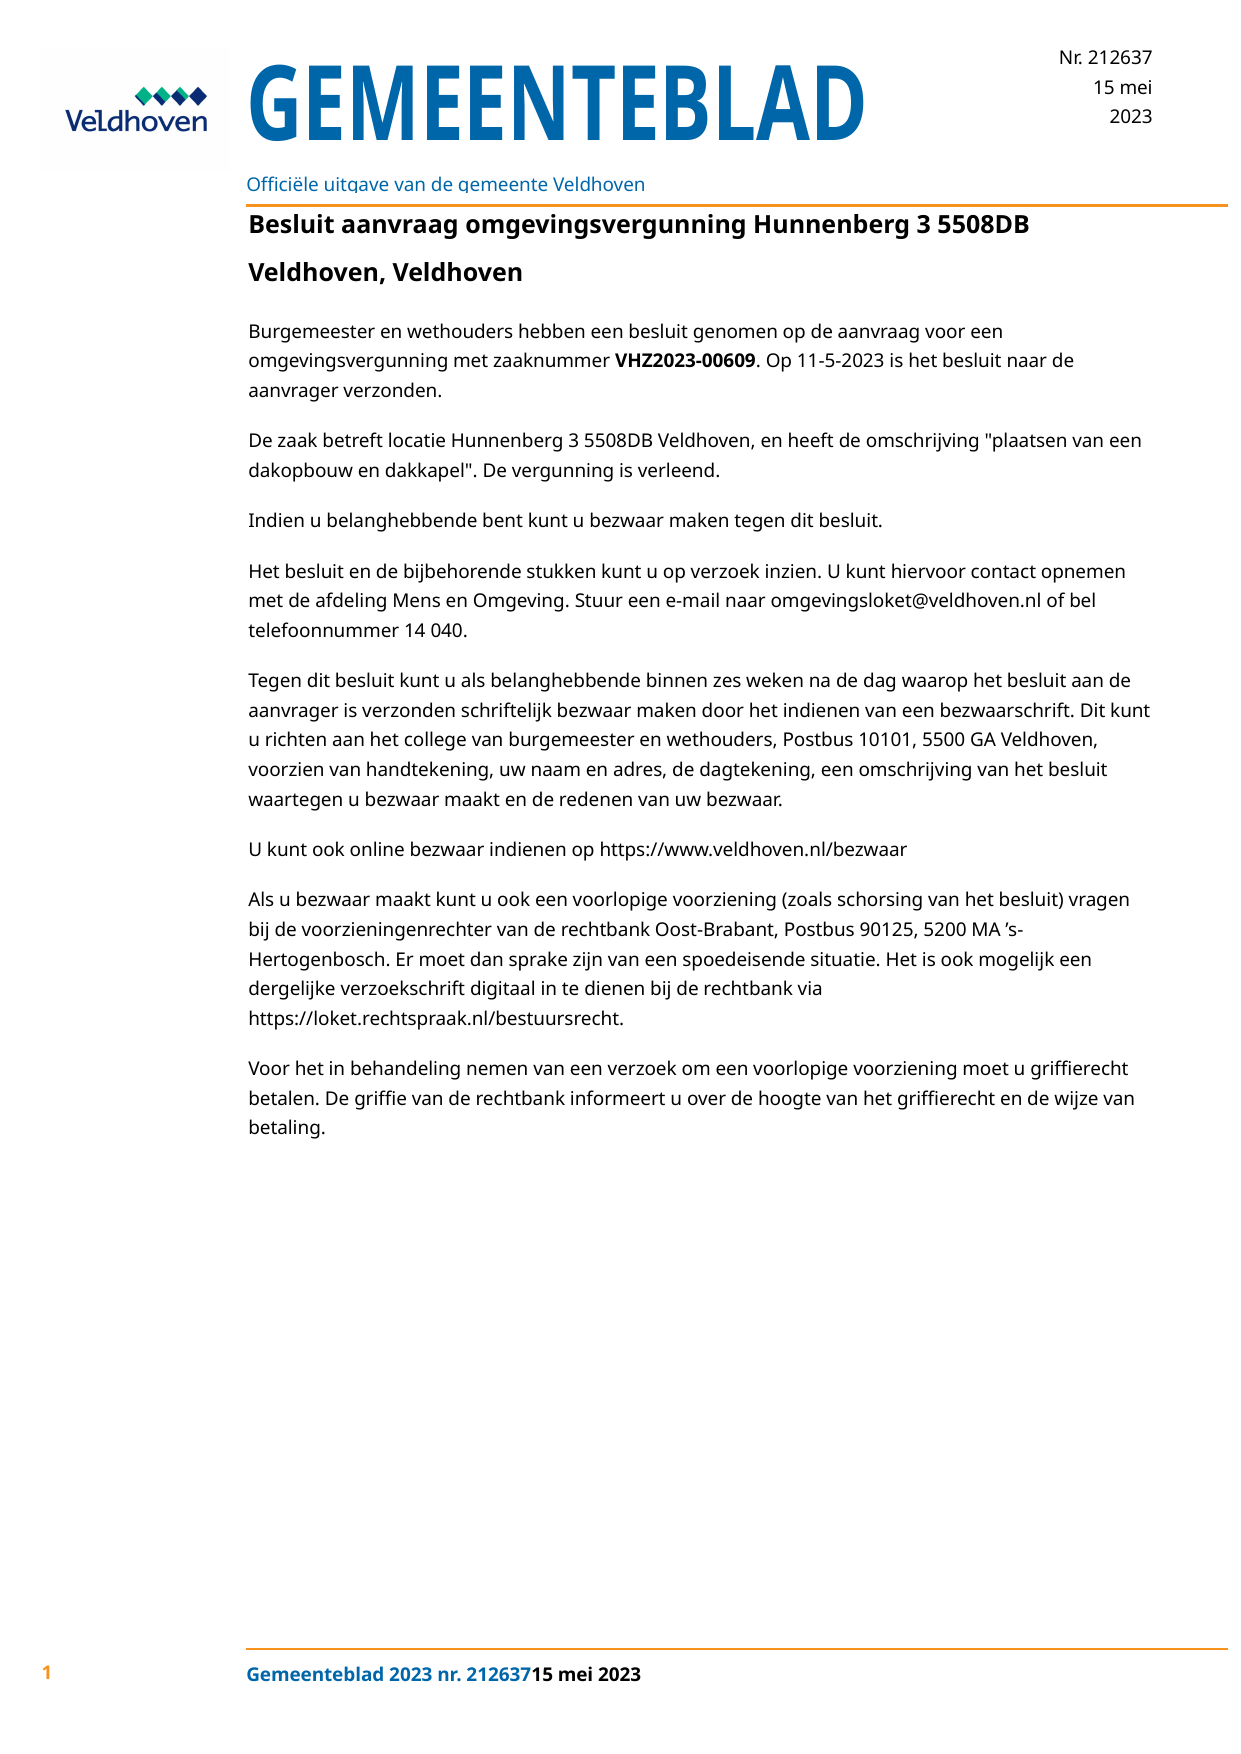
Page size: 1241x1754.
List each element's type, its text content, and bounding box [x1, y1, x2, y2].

picture [41, 47, 231, 172]
text Voor het in behandeling nemen van een verzoek om een voorlopige voorziening moet u griffierecht betalen. De griffie van de rechtbank informeert u over de hoogte van het griffierecht en de wijze van betaling. [248, 1055, 1152, 1140]
text U kunt ook online bezwaar indienen op https://www.veldhoven.nl/bezwaar [248, 836, 1152, 862]
text Indien u belanghebbende bent kunt u bezwaar maken tegen dit besluit. [248, 507, 1152, 533]
text Als u bezwaar maakt kunt u ook een voorlopige voorziening (zoals schorsing van het besluit) vragen bij de voorzieningenrechter van de rechtbank Oost-Brabant, Postbus 90125, 5200 MA ’s-Hertogenbosch. Er moet dan sprake zijn van een spoedeisende situatie. Het is ook mogelijk een dergelijke verzoekschrift digitaal in te dienen bij de rechtbank via https://loket.rechtspraak.nl/bestuursrecht. [248, 887, 1152, 1031]
text Tegen dit besluit kunt u als belanghebbende binnen zes weken na de dag waarop het besluit aan de aanvrager is verzonden schriftelijk bezwaar maken door het indienen van een bezwaarschrift. Dit kunt u richten aan het college van burgemeester en wethouders, Postbus 10101, 5500 GA Veldhoven, voorzien van handtekening, uw naam en adres, de dagtekening, een omschrijving van het besluit waartegen u bezwaar maakt en de redenen van uw bezwaar. [248, 667, 1152, 812]
text Het besluit en de bijbehorende stukken kunt u op verzoek inzien. U kunt hiervoor contact opnemen met de afdeling Mens en Omgeving. Stuur een e-mail naar omgevingsloket@veldhoven.nl of bel telefoonnummer 14 040. [248, 558, 1152, 643]
text Burgemeester en wethouders hebben een besluit genomen op de aanvraag voor een omgevingsvergunning met zaaknummer VHZ2023-00609. Op 11-5-2023 is het besluit naar de aanvrager verzonden. [248, 318, 1152, 403]
text Besluit aanvraag omgevingsvergunning Hunnenberg 3 5508DB Veldhoven, Veldhoven [248, 207, 1152, 288]
text De zaak betreft locatie Hunnenberg 3 5508DB Veldhoven, en heeft de omschrijving "plaatsen van een dakopbouw en dakkapel". De vergunning is verleend. [248, 427, 1152, 483]
